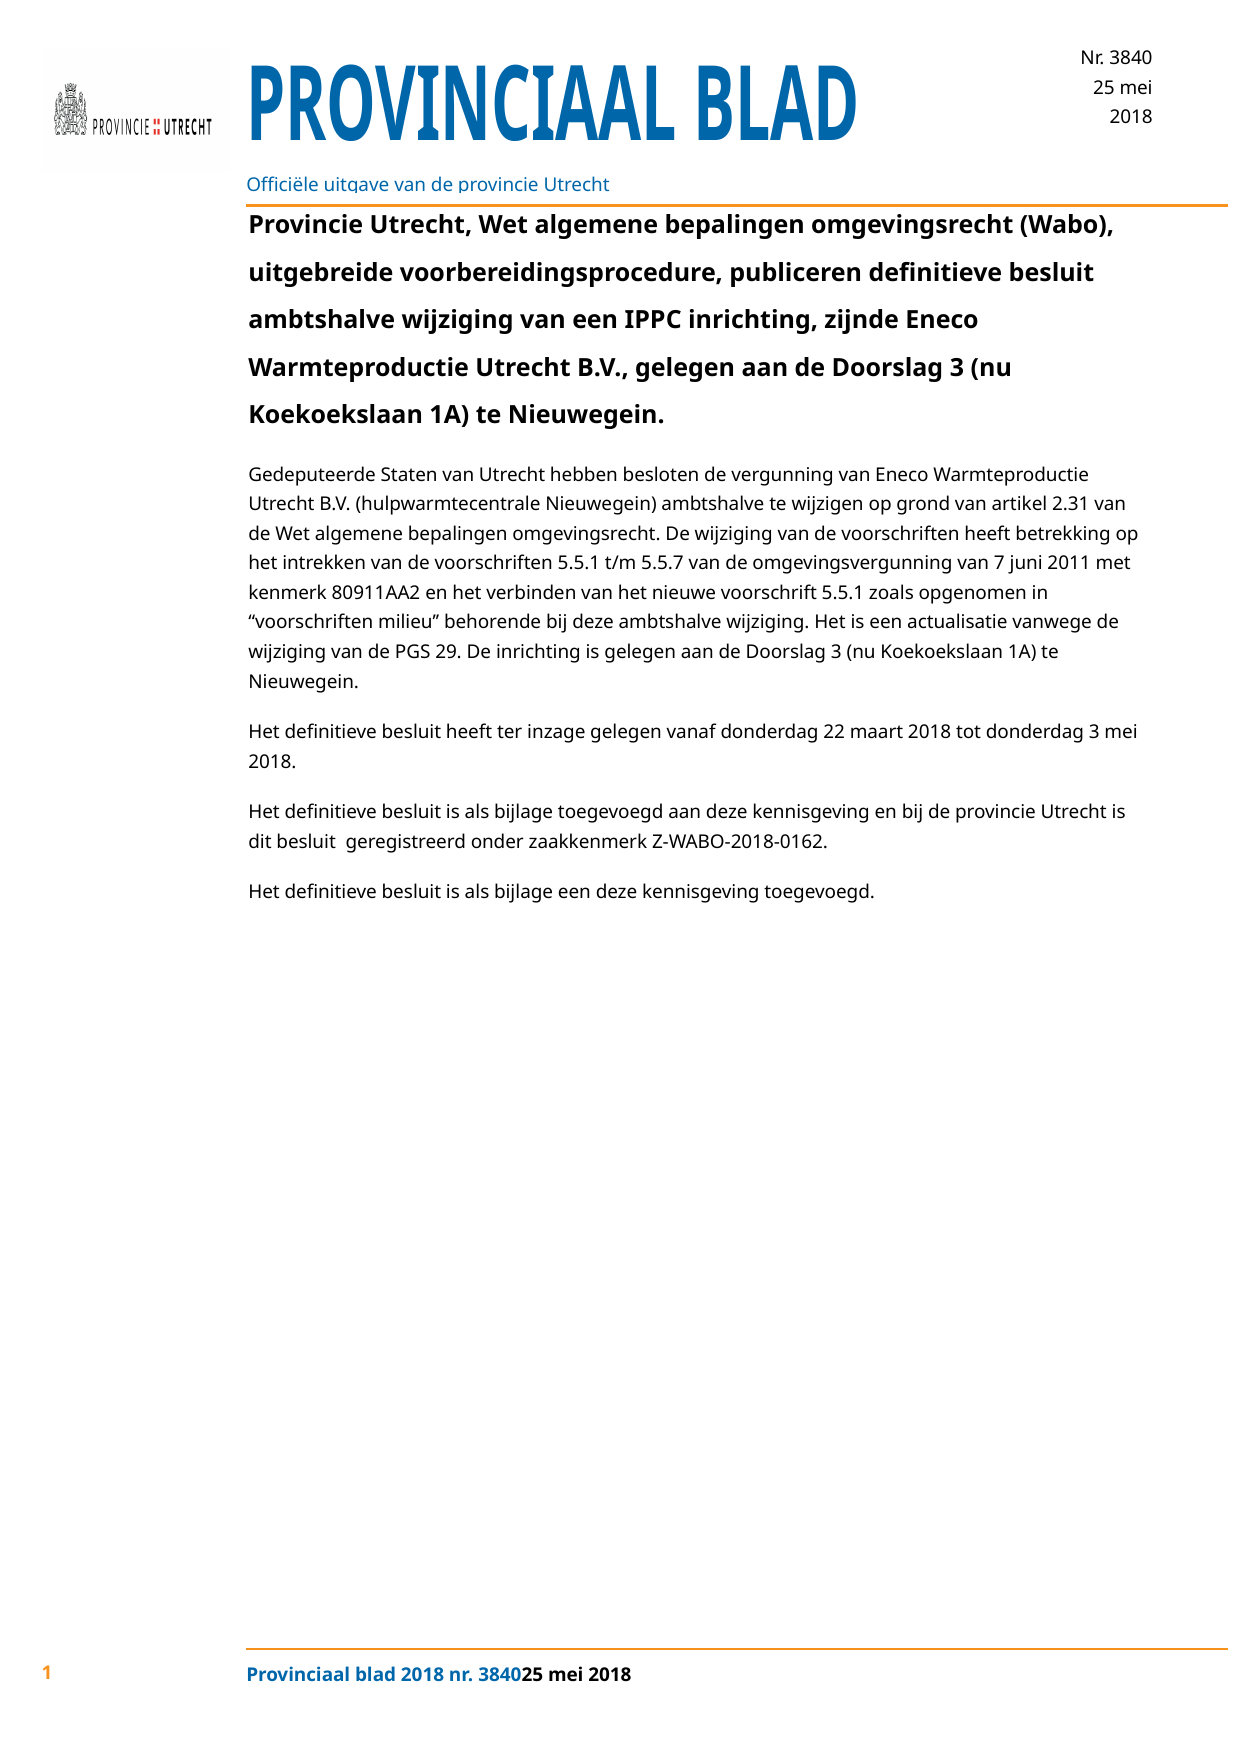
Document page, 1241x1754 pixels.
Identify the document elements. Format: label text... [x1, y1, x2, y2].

text Het definitieve besluit is als bijlage een deze kennisgeving toegevoegd. [248, 878, 1152, 904]
text Het definitieve besluit is als bijlage toegevoegd aan deze kennisgeving en bij de provincie Utrecht is dit besluit geregistreerd onder zaakkenmerk Z-WABO-2018-0162. [248, 798, 1152, 853]
text Provincie Utrecht, Wet algemene bepalingen omgevingsrecht (Wabo), uitgebreide voorbereidingsprocedure, publiceren definitieve besluit ambtshalve wijziging van een IPPC inrichting, zijnde Eneco Warmteproductie Utrecht B.V., gelegen aan de Doorslag 3 (nu Koekoekslaan 1A) te Nieuwegein. [248, 207, 1152, 431]
text Het definitieve besluit heeft ter inzage gelegen vanaf donderdag 22 maart 2018 tot donderdag 3 mei 2018. [248, 718, 1152, 773]
text Gedeputeerde Staten van Utrecht hebben besloten de vergunning van Eneco Warmteproductie Utrecht B.V. (hulpwarmtecentrale Nieuwegein) ambtshalve te wijzigen op grond van artikel 2.31 van de Wet algemene bepalingen omgevingsrecht. De wijziging van de voorschriften heeft betrekking op het intrekken van de voorschriften 5.5.1 t/m 5.5.7 van de omgevingsvergunning van 7 juni 2011 met kenmerk 80911AA2 en het verbinden van het nieuwe voorschrift 5.5.1 zoals opgenomen in “voorschriften milieu’’ behorende bij deze ambtshalve wijziging. Het is een actualisatie vanwege de wijziging van de PGS 29. De inrichting is gelegen aan de Doorslag 3 (nu Koekoekslaan 1A) te Nieuwegein. [248, 461, 1152, 693]
picture [41, 47, 231, 172]
